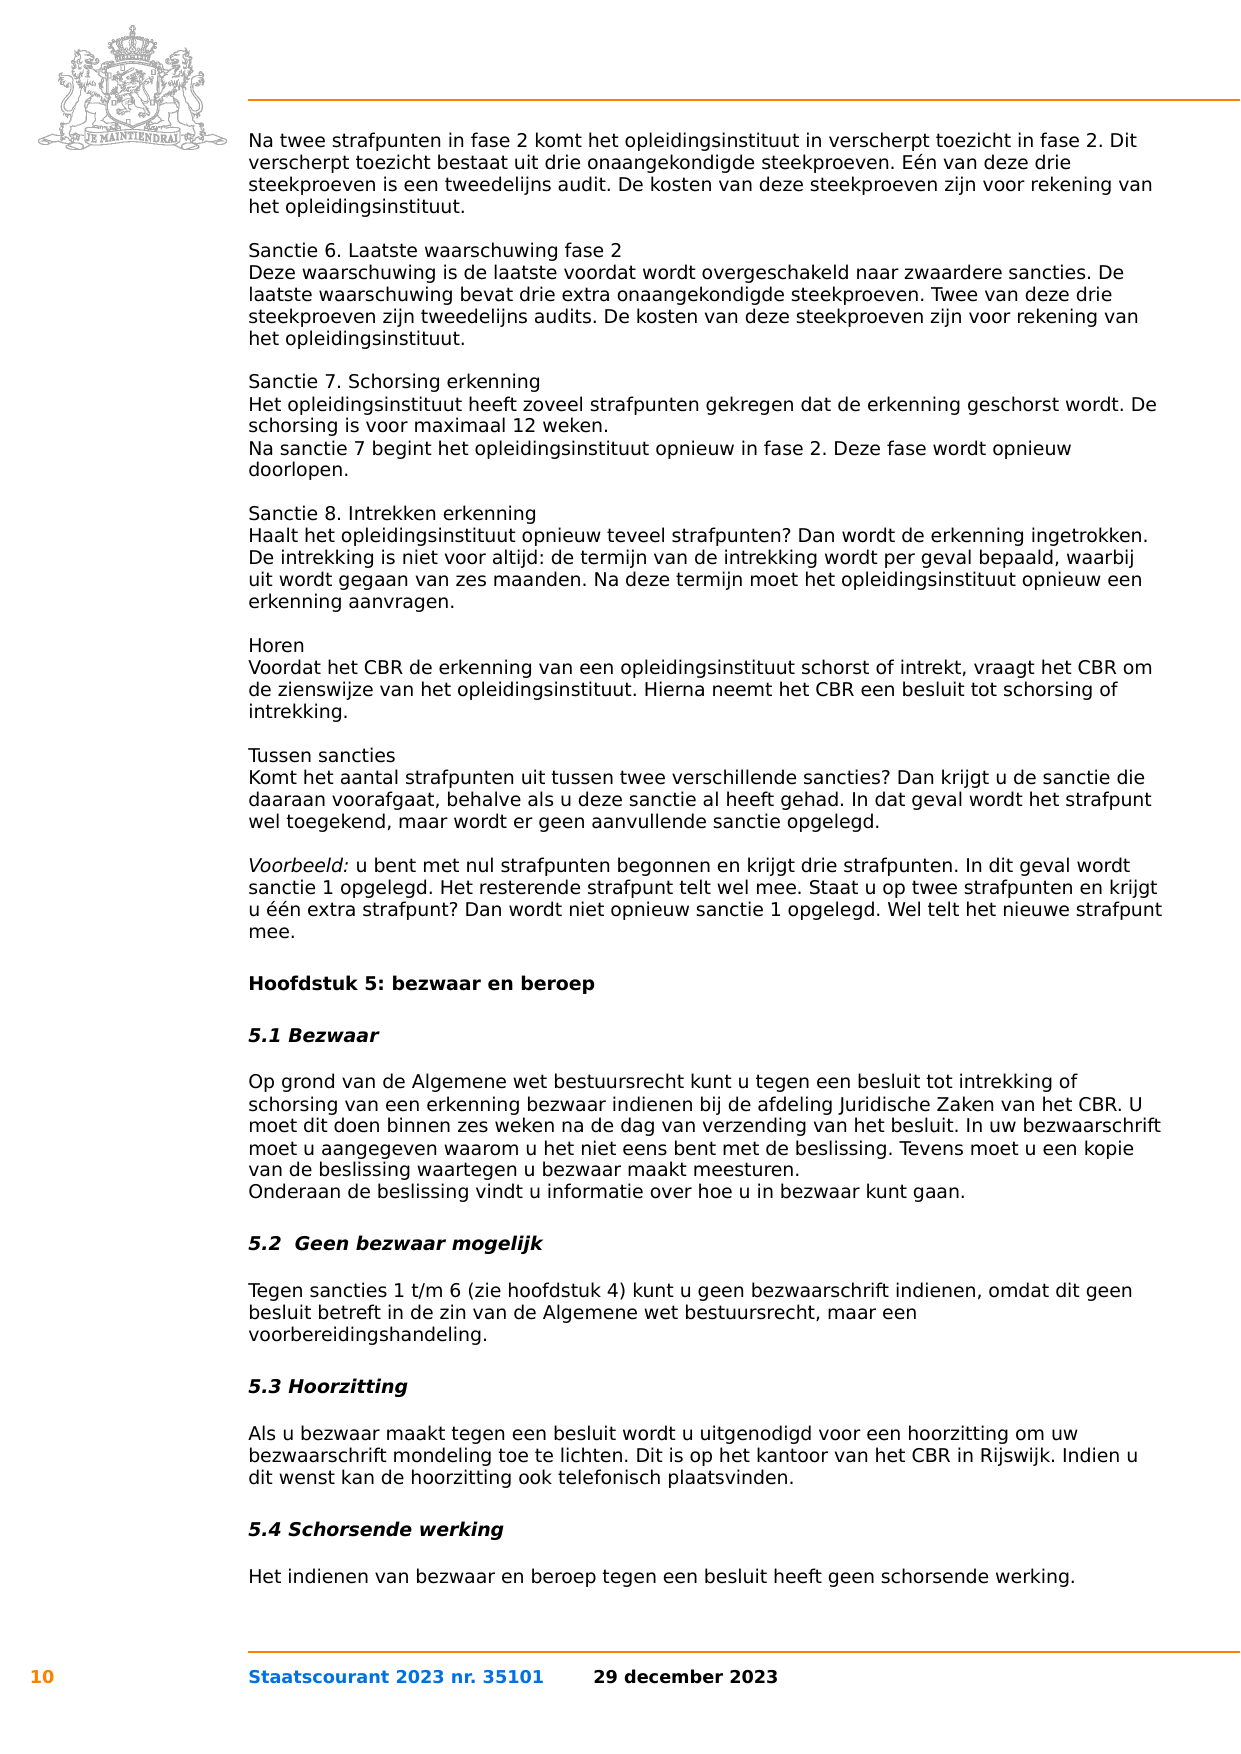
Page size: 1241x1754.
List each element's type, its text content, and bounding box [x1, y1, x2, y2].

text Voorbeeld: u bent met nul strafpunten begonnen en krijgt drie strafpunten. In dit geval wordt sanctie 1 opgelegd. Het resterende strafpunt telt wel mee. Staat u op twee strafpunten en krijgt u één extra strafpunt? Dan wordt niet opnieuw sanctie 1 opgelegd. Wel telt het nieuwe strafpunt mee. [248, 854, 1163, 942]
subtitle 5.1 Bezwaar [248, 1024, 1163, 1046]
text Het indienen van bezwaar en beroep tegen een besluit heeft geen schorsende werking. [248, 1566, 1163, 1588]
subtitle 5.4 Schorsende werking [248, 1519, 1163, 1541]
text Sanctie 6. Laatste waarschuwing fase 2 [248, 240, 1163, 262]
text Haalt het opleidingsinstituut opnieuw teveel strafpunten? Dan wordt de erkenning ingetrokken. De intrekking is niet voor altijd: de termijn van de intrekking wordt per geval bepaald, waarbij uit wordt gegaan van zes maanden. Na deze termijn moet het opleidingsinstituut opnieuw een erkenning aanvragen. [248, 525, 1163, 613]
text Horen [248, 635, 1163, 657]
text Voordat het CBR de erkenning van een opleidingsinstituut schorst of intrekt, vraagt het CBR om de zienswijze van het opleidingsinstituut. Hierna neemt het CBR een besluit tot schorsing of intrekking. [248, 657, 1163, 723]
subtitle 5.2 Geen bezwaar mogelijk [248, 1233, 1163, 1255]
text Het opleidingsinstituut heeft zoveel strafpunten gekregen dat de erkenning geschorst wordt. De schorsing is voor maximaal 12 weken. [248, 393, 1163, 437]
text Komt het aantal strafpunten uit tussen twee verschillende sancties? Dan krijgt u de sanctie die daaraan voorafgaat, behalve als u deze sanctie al heeft gehad. In dat geval wordt het strafpunt wel toegekend, maar wordt er geen aanvullende sanctie opgelegd. [248, 767, 1163, 833]
text Op grond van de Algemene wet bestuursrecht kunt u tegen een besluit tot intrekking of schorsing van een erkenning bezwaar indienen bij de afdeling Juridische Zaken van het CBR. U moet dit doen binnen zes weken na de dag van verzending van het besluit. In uw bezwaarschrift moet u aangegeven waarom u het niet eens bent met de beslissing. Tevens moet u een kopie van de beslissing waartegen u bezwaar maakt meesturen. [248, 1071, 1163, 1181]
text Sanctie 8. Intrekken erkenning [248, 503, 1163, 525]
text Onderaan de beslissing vindt u informatie over hoe u in bezwaar kunt gaan. [248, 1181, 1163, 1203]
subtitle 5.3 Hoorzitting [248, 1376, 1163, 1398]
text Sanctie 7. Schorsing erkenning [248, 371, 1163, 393]
text Tussen sancties [248, 745, 1163, 767]
picture [38, 25, 227, 150]
text Tegen sancties 1 t/m 6 (zie hoofdstuk 4) kunt u geen bezwaarschrift indienen, omdat dit geen besluit betreft in de zin van de Algemene wet bestuursrecht, maar een voorbereidingshandeling. [248, 1280, 1163, 1346]
subtitle Hoofdstuk 5: bezwaar en beroep [248, 972, 1163, 994]
text Na twee strafpunten in fase 2 komt het opleidingsinstituut in verscherpt toezicht in fase 2. Dit verscherpt toezicht bestaat uit drie onaangekondigde steekproeven. Eén van deze drie steekproeven is een tweedelijns audit. De kosten van deze steekproeven zijn voor rekening van het opleidingsinstituut. [248, 130, 1163, 218]
text Deze waarschuwing is de laatste voordat wordt overgeschakeld naar zwaardere sancties. De laatste waarschuwing bevat drie extra onaangekondigde steekproeven. Twee van deze drie steekproeven zijn tweedelijns audits. De kosten van deze steekproeven zijn voor rekening van het opleidingsinstituut. [248, 262, 1163, 349]
text Na sanctie 7 begint het opleidingsinstituut opnieuw in fase 2. Deze fase wordt opnieuw doorlopen. [248, 437, 1163, 481]
text Als u bezwaar maakt tegen een besluit wordt u uitgenodigd voor een hoorzitting om uw bezwaarschrift mondeling toe te lichten. Dit is op het kantoor van het CBR in Rijswijk. Indien u dit wenst kan de hoorzitting ook telefonisch plaatsvinden. [248, 1423, 1163, 1489]
